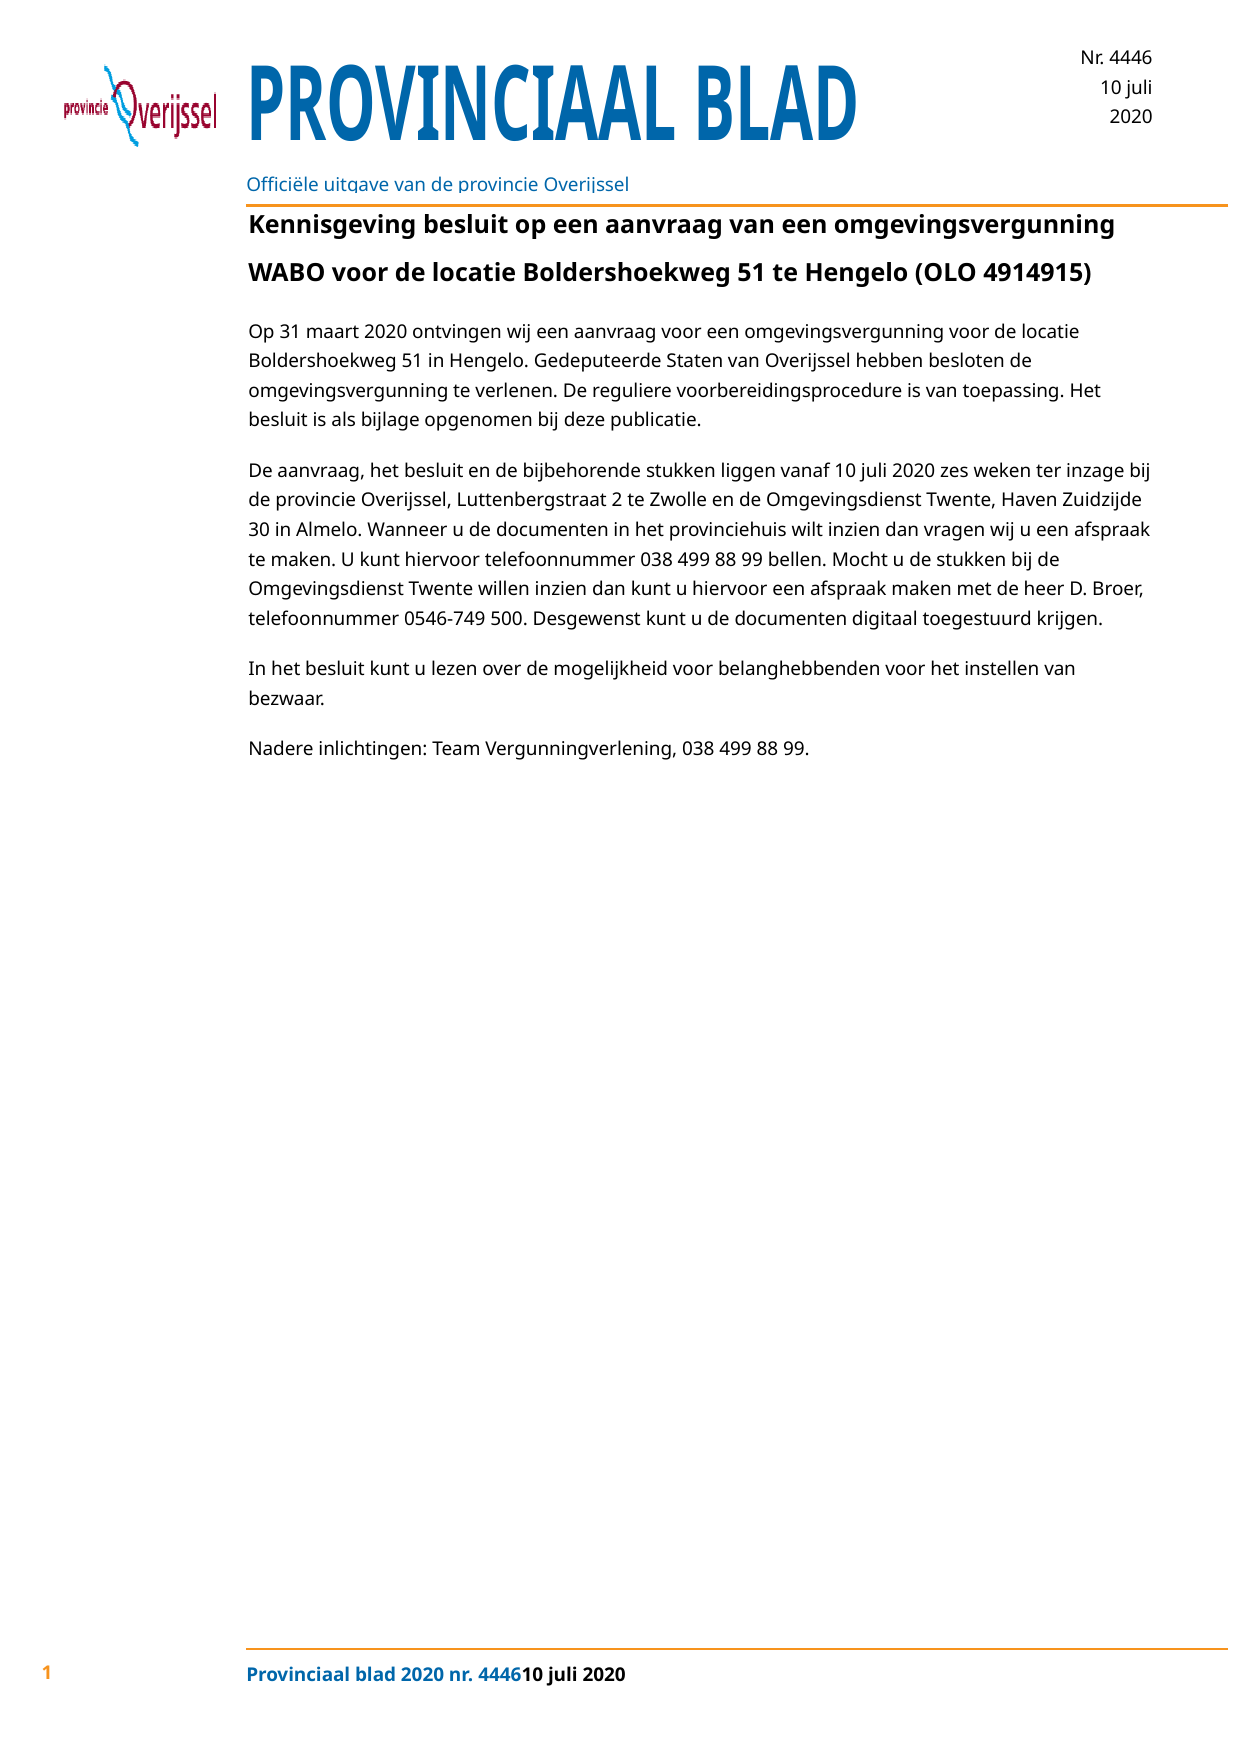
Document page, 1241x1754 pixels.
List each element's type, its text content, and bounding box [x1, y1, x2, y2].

text De aanvraag, het besluit en de bijbehorende stukken liggen vanaf 10 juli 2020 zes weken ter inzage bij de provincie Overijssel, Luttenbergstraat 2 te Zwolle en de Omgevingsdienst Twente, Haven Zuidzijde 30 in Almelo. Wanneer u de documenten in het provinciehuis wilt inzien dan vragen wij u een afspraak te maken. U kunt hiervoor telefoonnummer 038 499 88 99 bellen. Mocht u de stukken bij de Omgevingsdienst Twente willen inzien dan kunt u hiervoor een afspraak maken met de heer D. Broer, telefoonnummer 0546-749 500. Desgewenst kunt u de documenten digitaal toegestuurd krijgen. [248, 457, 1152, 631]
text In het besluit kunt u lezen over de mogelijkheid voor belanghebbenden voor het instellen van bezwaar. [248, 655, 1152, 711]
text Nadere inlichtingen: Team Vergunningverlening, 038 499 88 99. [248, 735, 1152, 761]
text Kennisgeving besluit op een aanvraag van een omgevingsvergunning WABO voor de locatie Boldershoekweg 51 te Hengelo (OLO 4914915) [248, 207, 1152, 288]
text Op 31 maart 2020 ontvingen wij een aanvraag voor een omgevingsvergunning voor de locatie Boldershoekweg 51 in Hengelo. Gedeputeerde Staten van Overijssel hebben besloten de omgevingsvergunning te verlenen. De reguliere voorbereidingsprocedure is van toepassing. Het besluit is als bijlage opgenomen bij deze publicatie. [248, 318, 1152, 432]
picture [41, 47, 231, 172]
